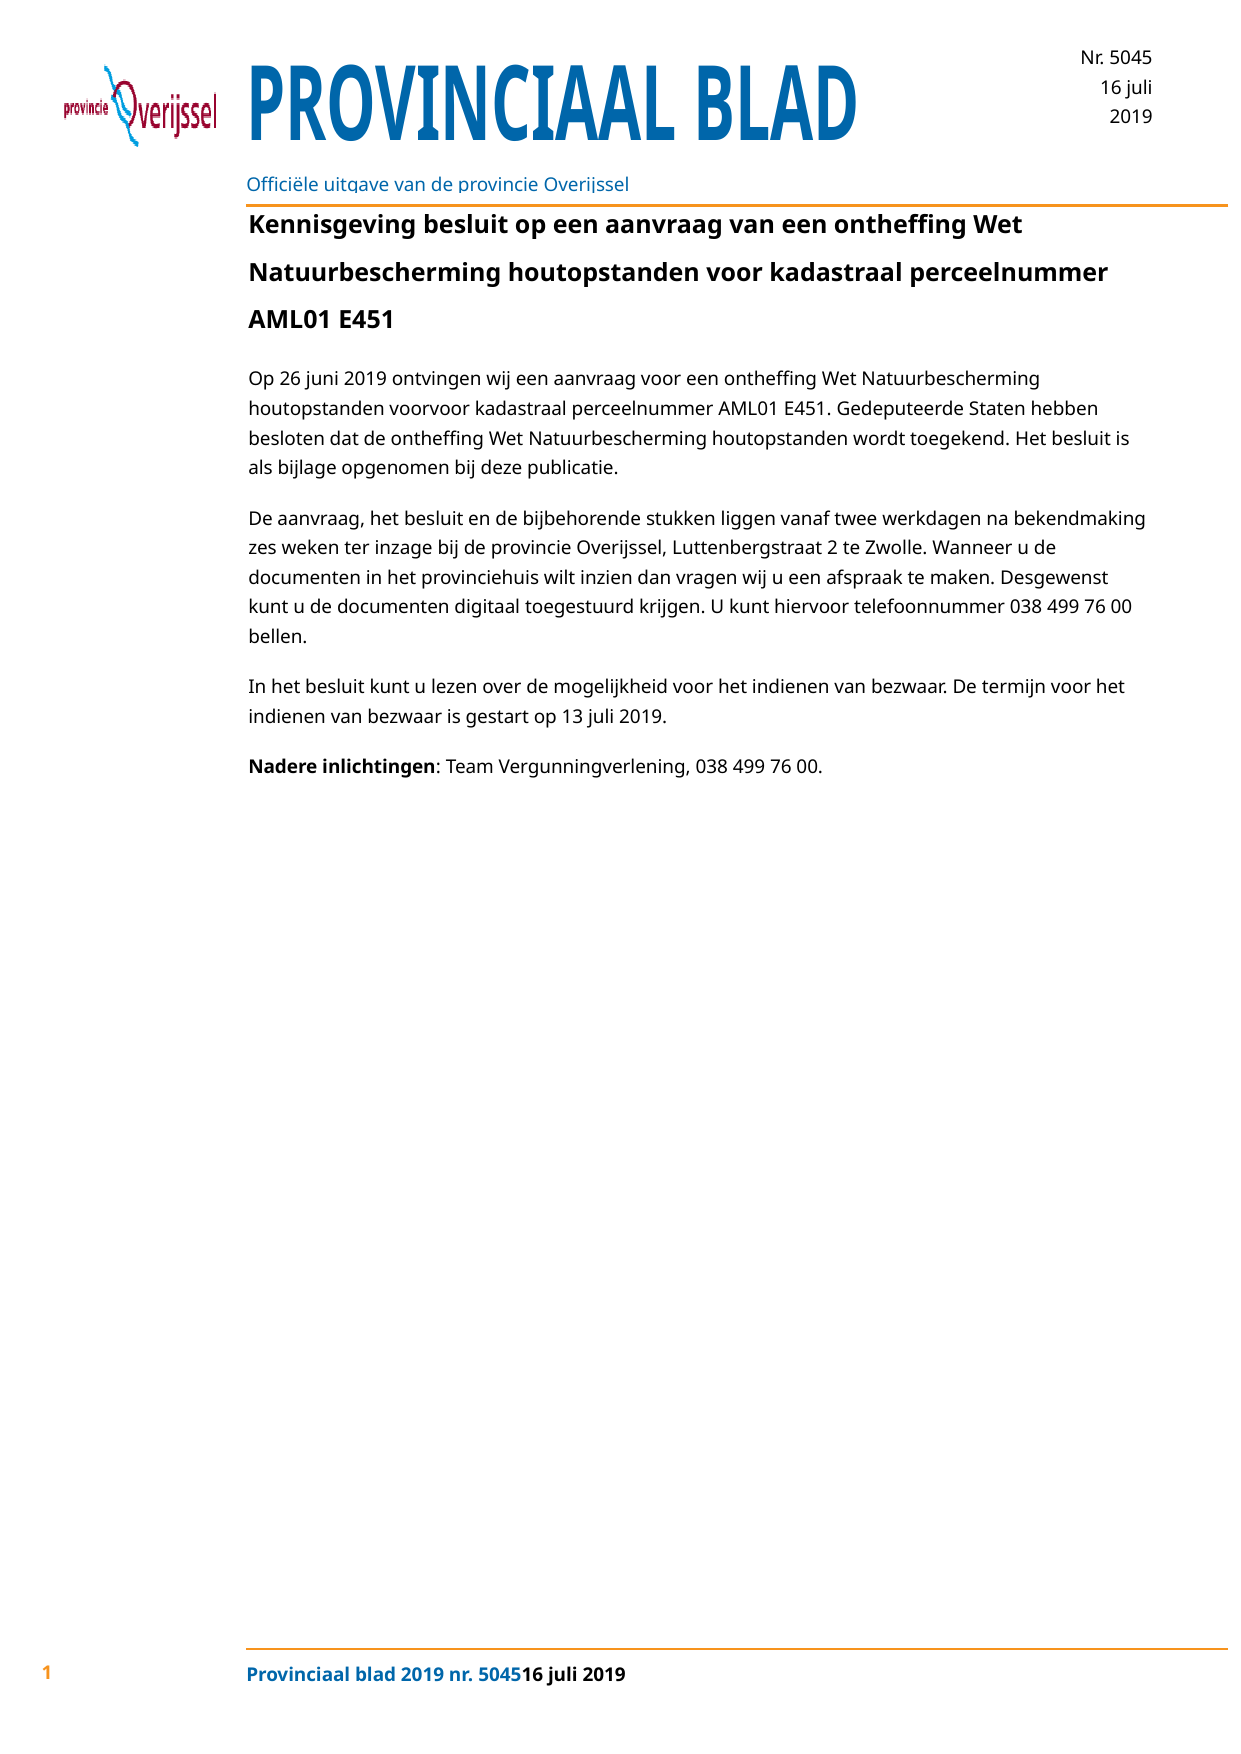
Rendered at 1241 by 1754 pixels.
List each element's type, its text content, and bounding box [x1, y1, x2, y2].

picture [41, 47, 231, 172]
text Kennisgeving besluit op een aanvraag van een ontheffing Wet Natuurbescherming houtopstanden voor kadastraal perceelnummer AML01 E451 [248, 207, 1152, 336]
text De aanvraag, het besluit en de bijbehorende stukken liggen vanaf twee werkdagen na bekendmaking zes weken ter inzage bij de provincie Overijssel, Luttenbergstraat 2 te Zwolle. Wanneer u de documenten in het provinciehuis wilt inzien dan vragen wij u een afspraak te maken. Desgewenst kunt u de documenten digitaal toegestuurd krijgen. U kunt hiervoor telefoonnummer 038 499 76 00 bellen. [248, 505, 1152, 649]
text In het besluit kunt u lezen over de mogelijkheid voor het indienen van bezwaar. De termijn voor het indienen van bezwaar is gestart op 13 juli 2019. [248, 673, 1152, 729]
text Op 26 juni 2019 ontvingen wij een aanvraag voor een ontheffing Wet Natuurbescherming houtopstanden voorvoor kadastraal perceelnummer AML01 E451. Gedeputeerde Staten hebben besloten dat de ontheffing Wet Natuurbescherming houtopstanden wordt toegekend. Het besluit is als bijlage opgenomen bij deze publicatie. [248, 366, 1152, 480]
text Nadere inlichtingen: Team Vergunningverlening, 038 499 76 00. [248, 753, 1152, 779]
